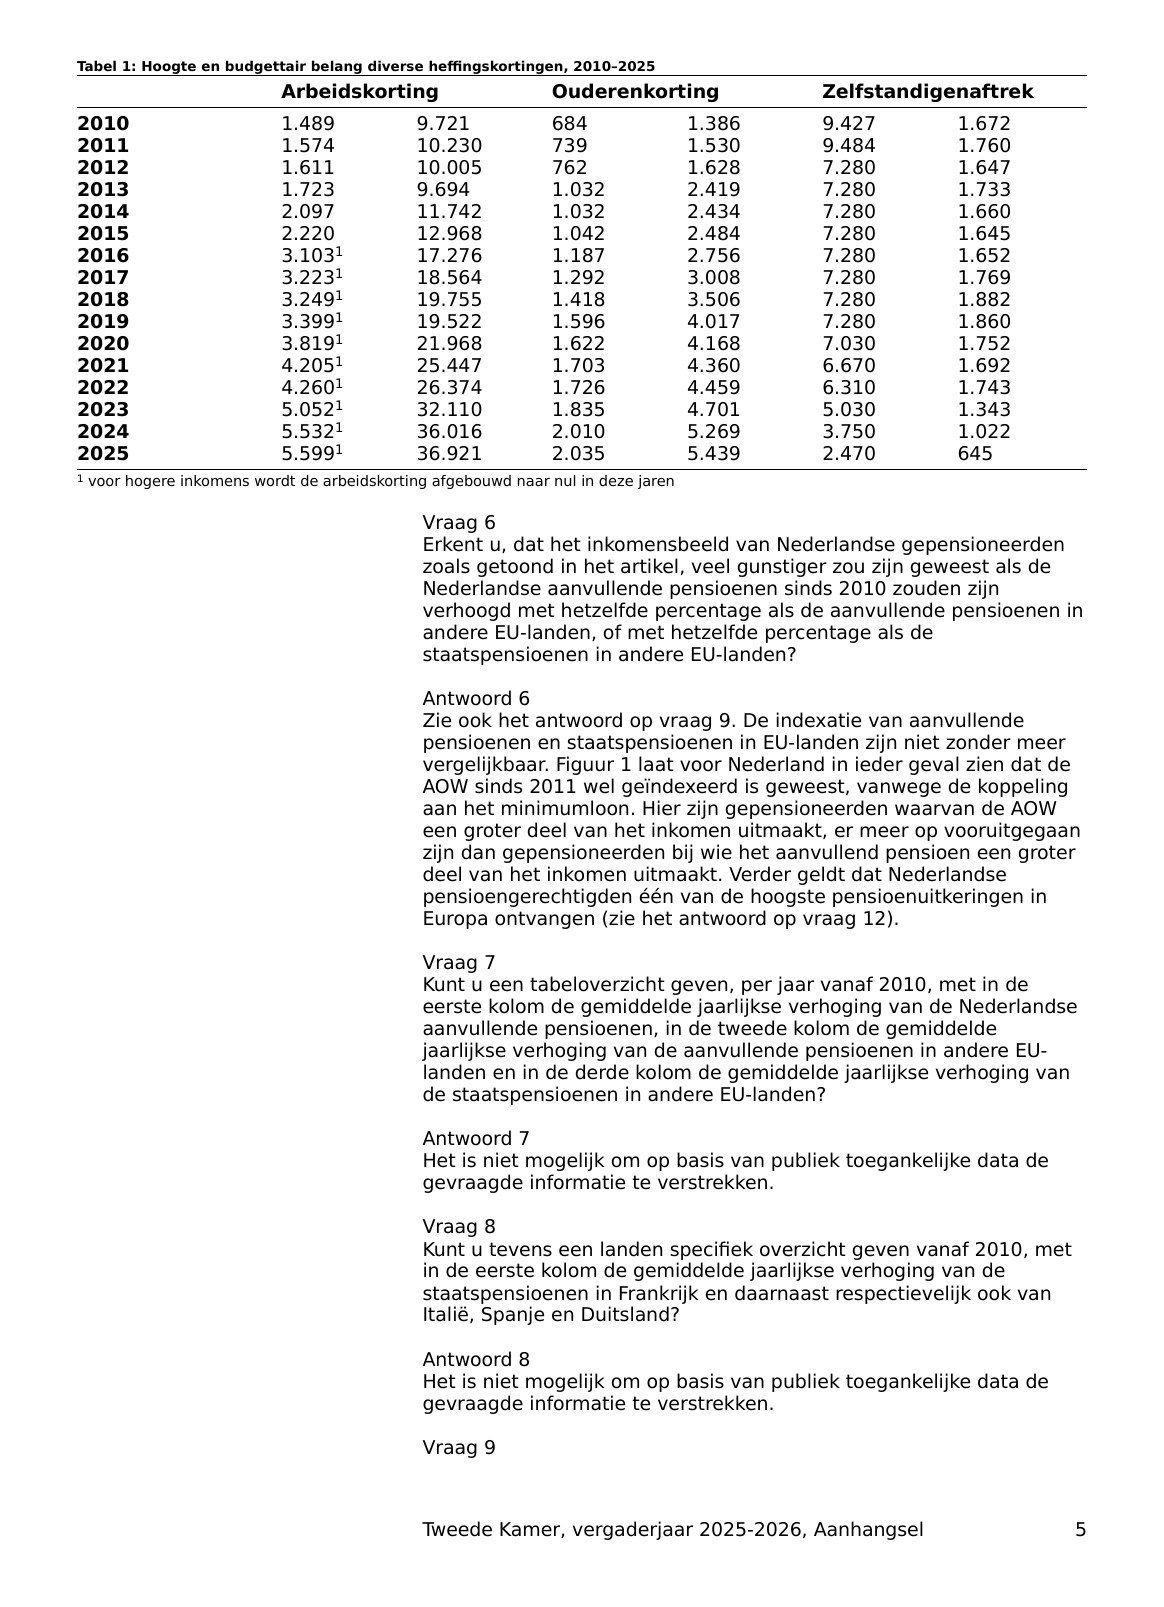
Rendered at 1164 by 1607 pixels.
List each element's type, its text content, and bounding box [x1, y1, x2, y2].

table_cell 1.652 [951, 245, 1087, 267]
table_cell 5.5321 [275, 421, 410, 443]
table_cell 7.280 [816, 201, 951, 223]
table_cell 10.005 [410, 157, 546, 179]
table_cell 1.672 [951, 108, 1087, 135]
table_cell 2011 [77, 135, 275, 157]
table_cell 25.447 [410, 355, 546, 377]
table_cell 1.530 [681, 135, 816, 157]
table_cell 2016 [77, 245, 275, 267]
table_cell 2.484 [681, 223, 816, 245]
table_cell 3.008 [681, 267, 816, 289]
table_cell 6.670 [816, 355, 951, 377]
table_cell 1.042 [546, 223, 681, 245]
table_cell 1.343 [951, 399, 1087, 421]
table_cell 3.2491 [275, 289, 410, 311]
table_cell 9.721 [410, 108, 546, 135]
table_cell 1 voor hogere inkomens wordt de arbeidskorting afgebouwd naar nul in deze jaren [77, 470, 1087, 490]
table_cell 1.703 [546, 355, 681, 377]
table_cell 3.506 [681, 289, 816, 311]
text Antwoord 7 [422, 1128, 1087, 1150]
text Vraag 8 [422, 1216, 1087, 1238]
table_cell Zelfstandigenaftrek [816, 76, 1087, 107]
table_cell 1.660 [951, 201, 1087, 223]
table_cell 1.628 [681, 157, 816, 179]
table_cell 11.742 [410, 201, 546, 223]
table_cell 2022 [77, 377, 275, 399]
text Erkent u, dat het inkomensbeeld van Nederlandse gepensioneerden zoals getoond in het artikel, veel gunstiger zou zijn geweest als de Nederlandse aanvullende pensioenen sinds 2010 zouden zijn verhoogd met hetzelfde percentage als de aanvullende pensioenen in andere EU-landen, of met hetzelfde percentage als de staatspensioenen in andere EU-landen? [422, 534, 1087, 666]
table_cell 2010 [77, 108, 275, 135]
table_cell 26.374 [410, 377, 546, 399]
table_cell 10.230 [410, 135, 546, 157]
table_cell 2.434 [681, 201, 816, 223]
table_cell 2014 [77, 201, 275, 223]
table_cell 1.760 [951, 135, 1087, 157]
table_cell 2024 [77, 421, 275, 443]
table_cell 7.280 [816, 289, 951, 311]
table_cell [77, 76, 275, 107]
table_cell 1.692 [951, 355, 1087, 377]
text Kunt u tevens een landen specifiek overzicht geven vanaf 2010, met in de eerste kolom de gemiddelde jaarlijkse verhoging van de staatspensioenen in Frankrijk en daarnaast respectievelijk ook van Italië, Spanje en Duitsland? [422, 1238, 1087, 1326]
table_cell 1.645 [951, 223, 1087, 245]
table_cell 3.1031 [275, 245, 410, 267]
table_cell 3.750 [816, 421, 951, 443]
table_cell 5.439 [681, 443, 816, 469]
text Kunt u een tabeloverzicht geven, per jaar vanaf 2010, met in de eerste kolom de gemiddelde jaarlijkse verhoging van de Nederlandse aanvullende pensioenen, in de tweede kolom de gemiddelde jaarlijkse verhoging van de aanvullende pensioenen in andere EU-landen en in de derde kolom de gemiddelde jaarlijkse verhoging van de staatspensioenen in andere EU-landen? [422, 974, 1087, 1106]
table_cell 2018 [77, 289, 275, 311]
text Vraag 9 [422, 1437, 1087, 1459]
table_cell 9.427 [816, 108, 951, 135]
table_cell 1.647 [951, 157, 1087, 179]
table_cell 739 [546, 135, 681, 157]
table_cell 1.032 [546, 179, 681, 201]
table_cell 4.701 [681, 399, 816, 421]
table_cell 3.3991 [275, 311, 410, 333]
table_cell 12.968 [410, 223, 546, 245]
table_cell 7.280 [816, 157, 951, 179]
table_cell 1.723 [275, 179, 410, 201]
table_cell Ouderenkorting [546, 76, 816, 107]
table_cell 2023 [77, 399, 275, 421]
table_header Tabel 1: Hoogte en budgettair belang diverse heffingskortingen, 2010–2025 [77, 59, 1087, 75]
table_cell 1.574 [275, 135, 410, 157]
table_cell 2.756 [681, 245, 816, 267]
table_cell 2019 [77, 311, 275, 333]
table_cell 762 [546, 157, 681, 179]
table_cell 1.611 [275, 157, 410, 179]
table_cell 1.622 [546, 333, 681, 355]
table_cell 1.187 [546, 245, 681, 267]
table_cell 4.2051 [275, 355, 410, 377]
table_cell 2.035 [546, 443, 681, 469]
table_cell 9.694 [410, 179, 546, 201]
table_cell 4.459 [681, 377, 816, 399]
table_cell 4.2601 [275, 377, 410, 399]
table_cell 19.755 [410, 289, 546, 311]
table_cell 1.726 [546, 377, 681, 399]
table_cell 2.419 [681, 179, 816, 201]
table_cell 7.280 [816, 223, 951, 245]
table_cell 1.418 [546, 289, 681, 311]
table_cell 2.097 [275, 201, 410, 223]
table_cell 7.280 [816, 179, 951, 201]
table_cell 3.8191 [275, 333, 410, 355]
table_cell 7.280 [816, 267, 951, 289]
table_cell Arbeidskorting [275, 76, 546, 107]
table_cell 2013 [77, 179, 275, 201]
table_cell 36.016 [410, 421, 546, 443]
table_cell 7.280 [816, 245, 951, 267]
table_cell 5.0521 [275, 399, 410, 421]
text Antwoord 6 [422, 688, 1087, 710]
table_cell 18.564 [410, 267, 546, 289]
table_cell 21.968 [410, 333, 546, 355]
table_cell 1.022 [951, 421, 1087, 443]
table_cell 2.010 [546, 421, 681, 443]
table_cell 5.269 [681, 421, 816, 443]
table_cell 4.168 [681, 333, 816, 355]
table_cell 1.769 [951, 267, 1087, 289]
text Vraag 7 [422, 952, 1087, 974]
table_cell 4.360 [681, 355, 816, 377]
table_cell 36.921 [410, 443, 546, 469]
table_cell 645 [951, 443, 1087, 469]
text Vraag 6 [422, 512, 1087, 534]
table_cell 2012 [77, 157, 275, 179]
table_cell 19.522 [410, 311, 546, 333]
table_cell 1.489 [275, 108, 410, 135]
table_cell 5.030 [816, 399, 951, 421]
table_cell 2015 [77, 223, 275, 245]
table_cell 2025 [77, 443, 275, 469]
table_cell 1.596 [546, 311, 681, 333]
table_cell 2017 [77, 267, 275, 289]
table_cell 2020 [77, 333, 275, 355]
table_cell 17.276 [410, 245, 546, 267]
table_cell 1.733 [951, 179, 1087, 201]
table_cell 1.743 [951, 377, 1087, 399]
text Antwoord 8 [422, 1348, 1087, 1371]
table_cell 6.310 [816, 377, 951, 399]
text Het is niet mogelijk om op basis van publiek toegankelijke data de gevraagde informatie te verstrekken. [422, 1150, 1087, 1194]
table_cell 684 [546, 108, 681, 135]
table_cell 1.882 [951, 289, 1087, 311]
table_cell 7.030 [816, 333, 951, 355]
table_cell 3.2231 [275, 267, 410, 289]
table_cell 9.484 [816, 135, 951, 157]
table_cell 2.470 [816, 443, 951, 469]
table_cell 1.835 [546, 399, 681, 421]
table_cell 1.032 [546, 201, 681, 223]
table_cell 1.860 [951, 311, 1087, 333]
table_cell 1.752 [951, 333, 1087, 355]
table_cell 32.110 [410, 399, 546, 421]
text Zie ook het antwoord op vraag 9. De indexatie van aanvullende pensioenen en staatspensioenen in EU-landen zijn niet zonder meer vergelijkbaar. Figuur 1 laat voor Nederland in ieder geval zien dat de AOW sinds 2011 wel geïndexeerd is geweest, vanwege de koppeling aan het minimumloon. Hier zijn gepensioneerden waarvan de AOW een groter deel van het inkomen uitmaakt, er meer op vooruitgegaan zijn dan gepensioneerden bij wie het aanvullend pensioen een groter deel van het inkomen uitmaakt. Verder geldt dat Nederlandse pensioengerechtigden één van de hoogste pensioenuitkeringen in Europa ontvangen (zie het antwoord op vraag 12). [422, 710, 1087, 930]
table_cell 4.017 [681, 311, 816, 333]
table_cell 5.5991 [275, 443, 410, 469]
table_cell 1.292 [546, 267, 681, 289]
table_cell 7.280 [816, 311, 951, 333]
table_cell 1.386 [681, 108, 816, 135]
text Het is niet mogelijk om op basis van publiek toegankelijke data de gevraagde informatie te verstrekken. [422, 1371, 1087, 1414]
table_cell 2.220 [275, 223, 410, 245]
table_cell 2021 [77, 355, 275, 377]
